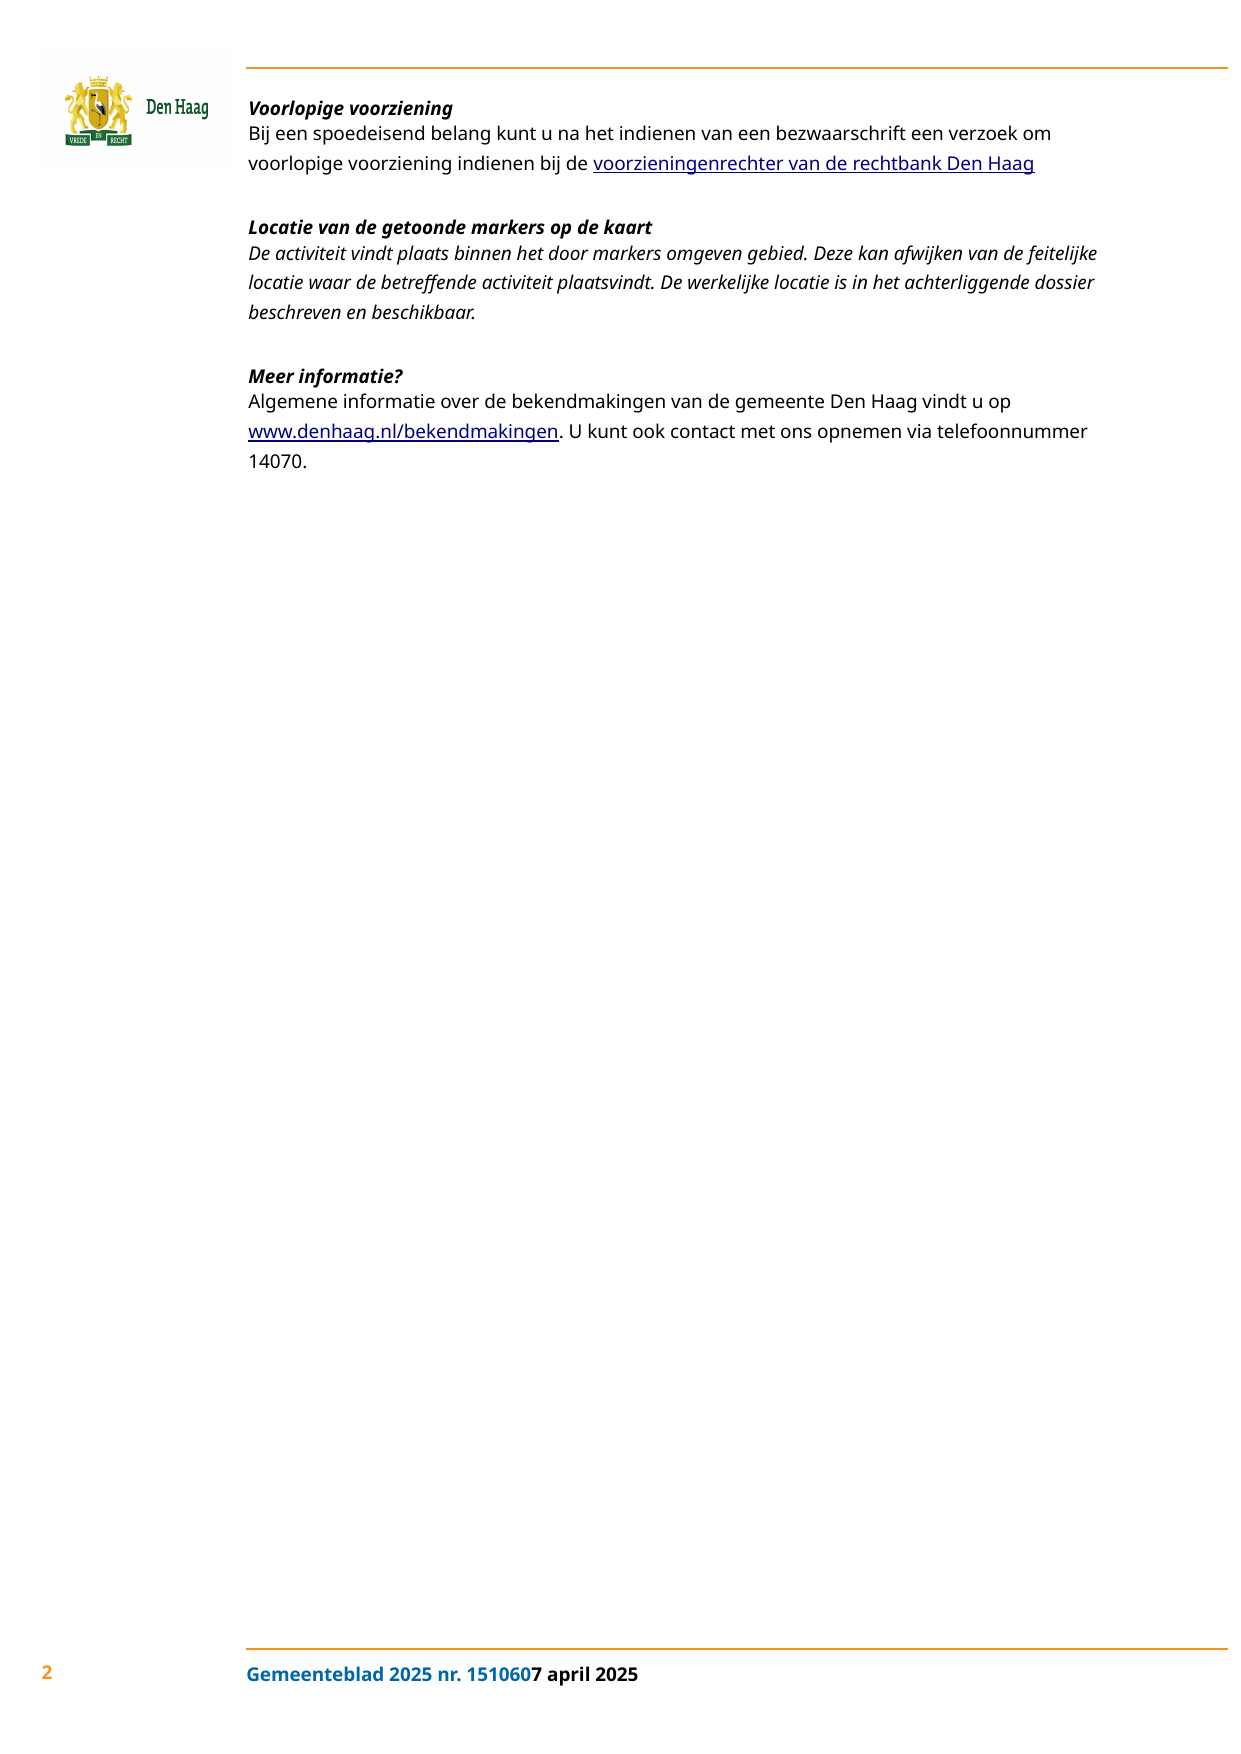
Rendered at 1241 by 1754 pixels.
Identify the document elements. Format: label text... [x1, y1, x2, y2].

text Meer informatie? [248, 363, 1152, 389]
text Voorlopige voorziening [248, 95, 1152, 121]
text Bij een spoedeisend belang kunt u na het indienen van een bezwaarschrift een verzoek om voorlopige voorziening indienen bij de voorzieningenrechter van de rechtbank Den Haag [248, 121, 1152, 176]
text De activiteit vindt plaats binnen het door markers omgeven gebied. Deze kan afwijken van de feitelijke locatie waar de betreffende activiteit plaatsvindt. De werkelijke locatie is in het achterliggende dossier beschreven en beschikbaar. [248, 240, 1152, 325]
text Locatie van de getoonde markers op de kaart [248, 214, 1152, 240]
text Algemene informatie over de bekendmakingen van de gemeente Den Haag vindt u op www.denhaag.nl/bekendmakingen. U kunt ook contact met ons opnemen via telefoonnummer 14070. [248, 389, 1152, 473]
picture [41, 47, 231, 172]
